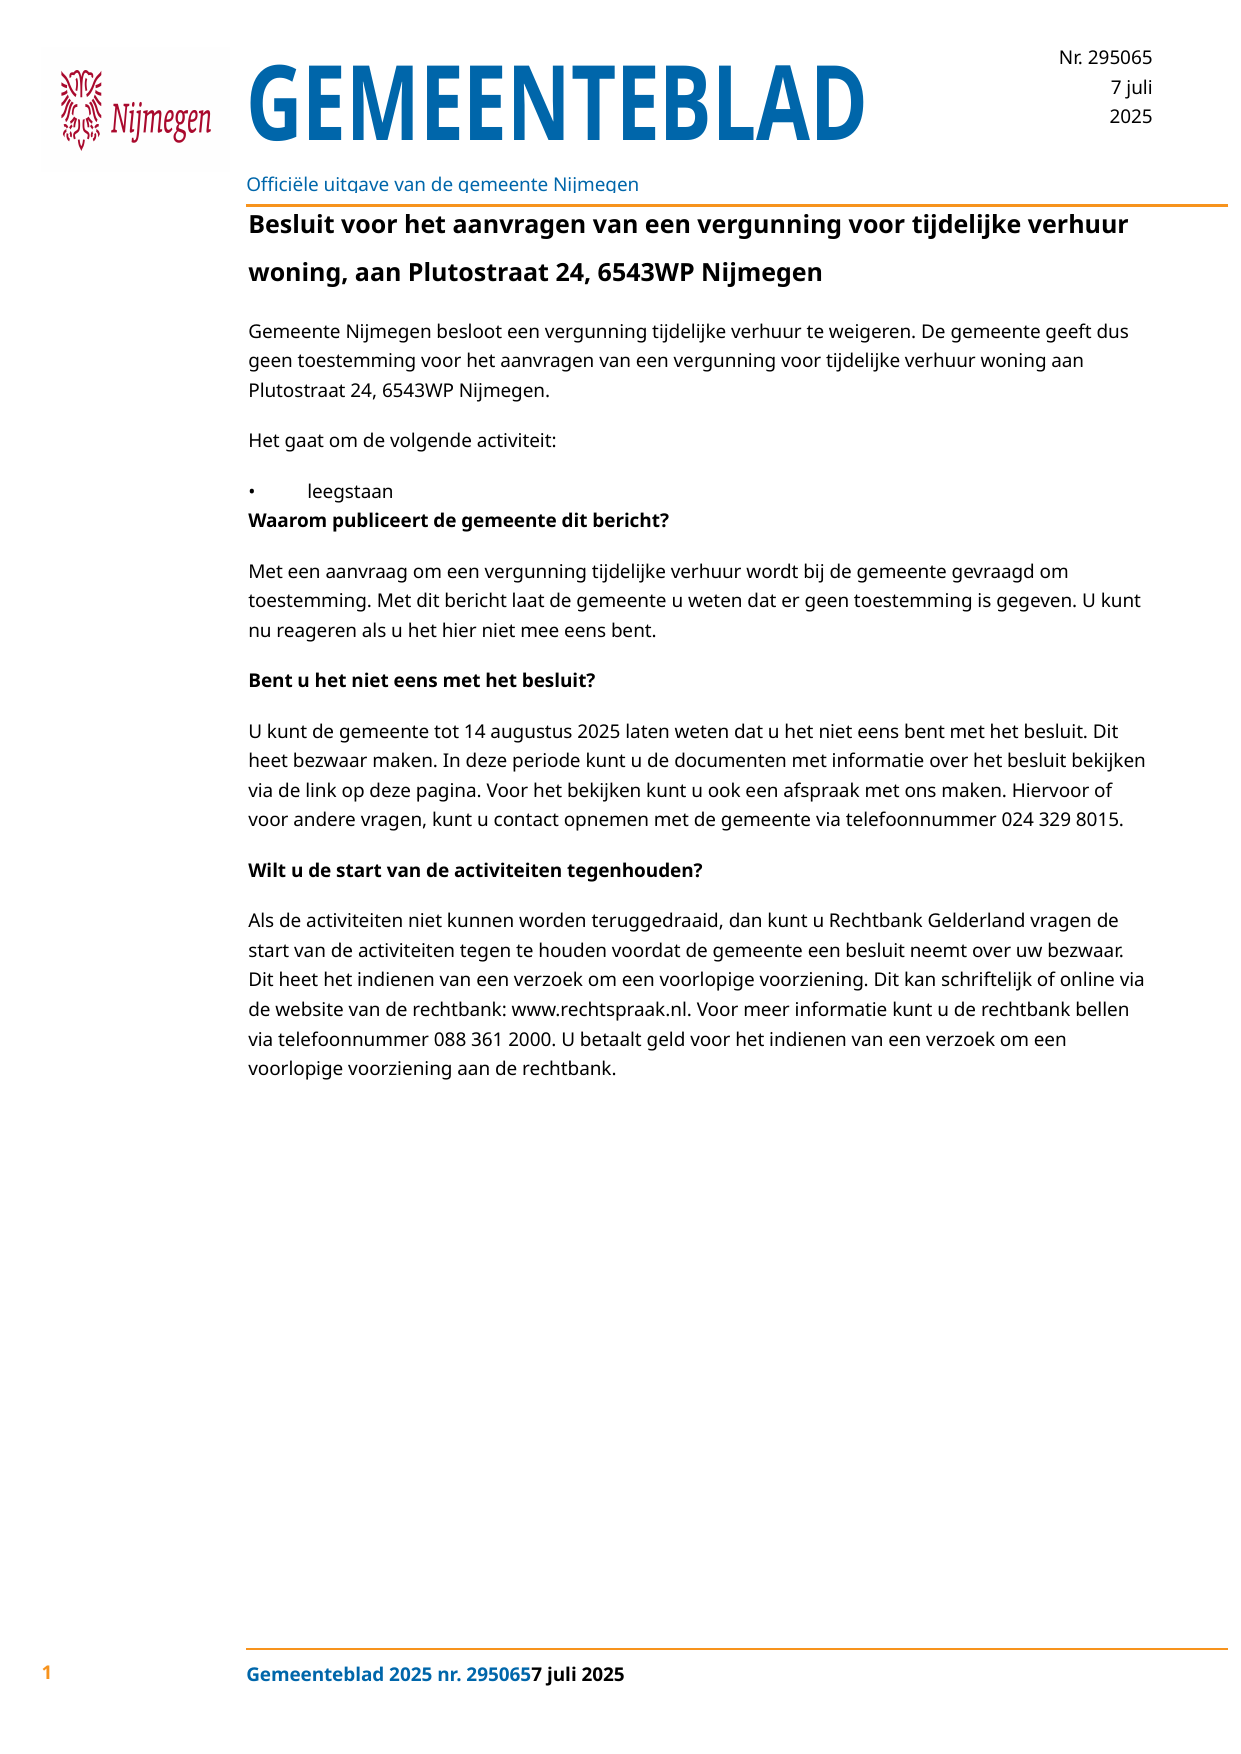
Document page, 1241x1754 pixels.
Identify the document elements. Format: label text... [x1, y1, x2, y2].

text Als de activiteiten niet kunnen worden teruggedraaid, dan kunt u Rechtbank Gelderland vragen de start van de activiteiten tegen te houden voordat de gemeente een besluit neemt over uw bezwaar. Dit heet het indienen van een verzoek om een voorlopige voorziening. Dit kan schriftelijk of online via de website van de rechtbank: www.rechtspraak.nl. Voor meer informatie kunt u de rechtbank bellen via telefoonnummer 088 361 2000. U betaalt geld voor het indienen van een verzoek om een voorlopige voorziening aan de rechtbank. [248, 907, 1152, 1081]
text Het gaat om de volgende activiteit: [248, 427, 1152, 453]
text Met een aanvraag om een vergunning tijdelijke verhuur wordt bij de gemeente gevraagd om toestemming. Met dit bericht laat de gemeente u weten dat er geen toestemming is gegeven. U kunt nu reageren als u het hier niet mee eens bent. [248, 558, 1152, 643]
list leegstaan [248, 478, 1152, 504]
picture [41, 47, 231, 172]
text Gemeente Nijmegen besloot een vergunning tijdelijke verhuur te weigeren. De gemeente geeft dus geen toestemming voor het aanvragen van een vergunning voor tijdelijke verhuur woning aan Plutostraat 24, 6543WP Nijmegen. [248, 318, 1152, 403]
text Wilt u de start van de activiteiten tegenhouden? [248, 857, 1152, 883]
text Waarom publiceert de gemeente dit bericht? [248, 507, 1152, 533]
text U kunt de gemeente tot 14 augustus 2025 laten weten dat u het niet eens bent met het besluit. Dit heet bezwaar maken. In deze periode kunt u de documenten met informatie over het besluit bekijken via de link op deze pagina. Voor het bekijken kunt u ook een afspraak met ons maken. Hiervoor of voor andere vragen, kunt u contact opnemen met de gemeente via telefoonnummer 024 329 8015. [248, 718, 1152, 832]
text Bent u het niet eens met het besluit? [248, 667, 1152, 693]
text Besluit voor het aanvragen van een vergunning voor tijdelijke verhuur woning, aan Plutostraat 24, 6543WP Nijmegen [248, 207, 1152, 288]
